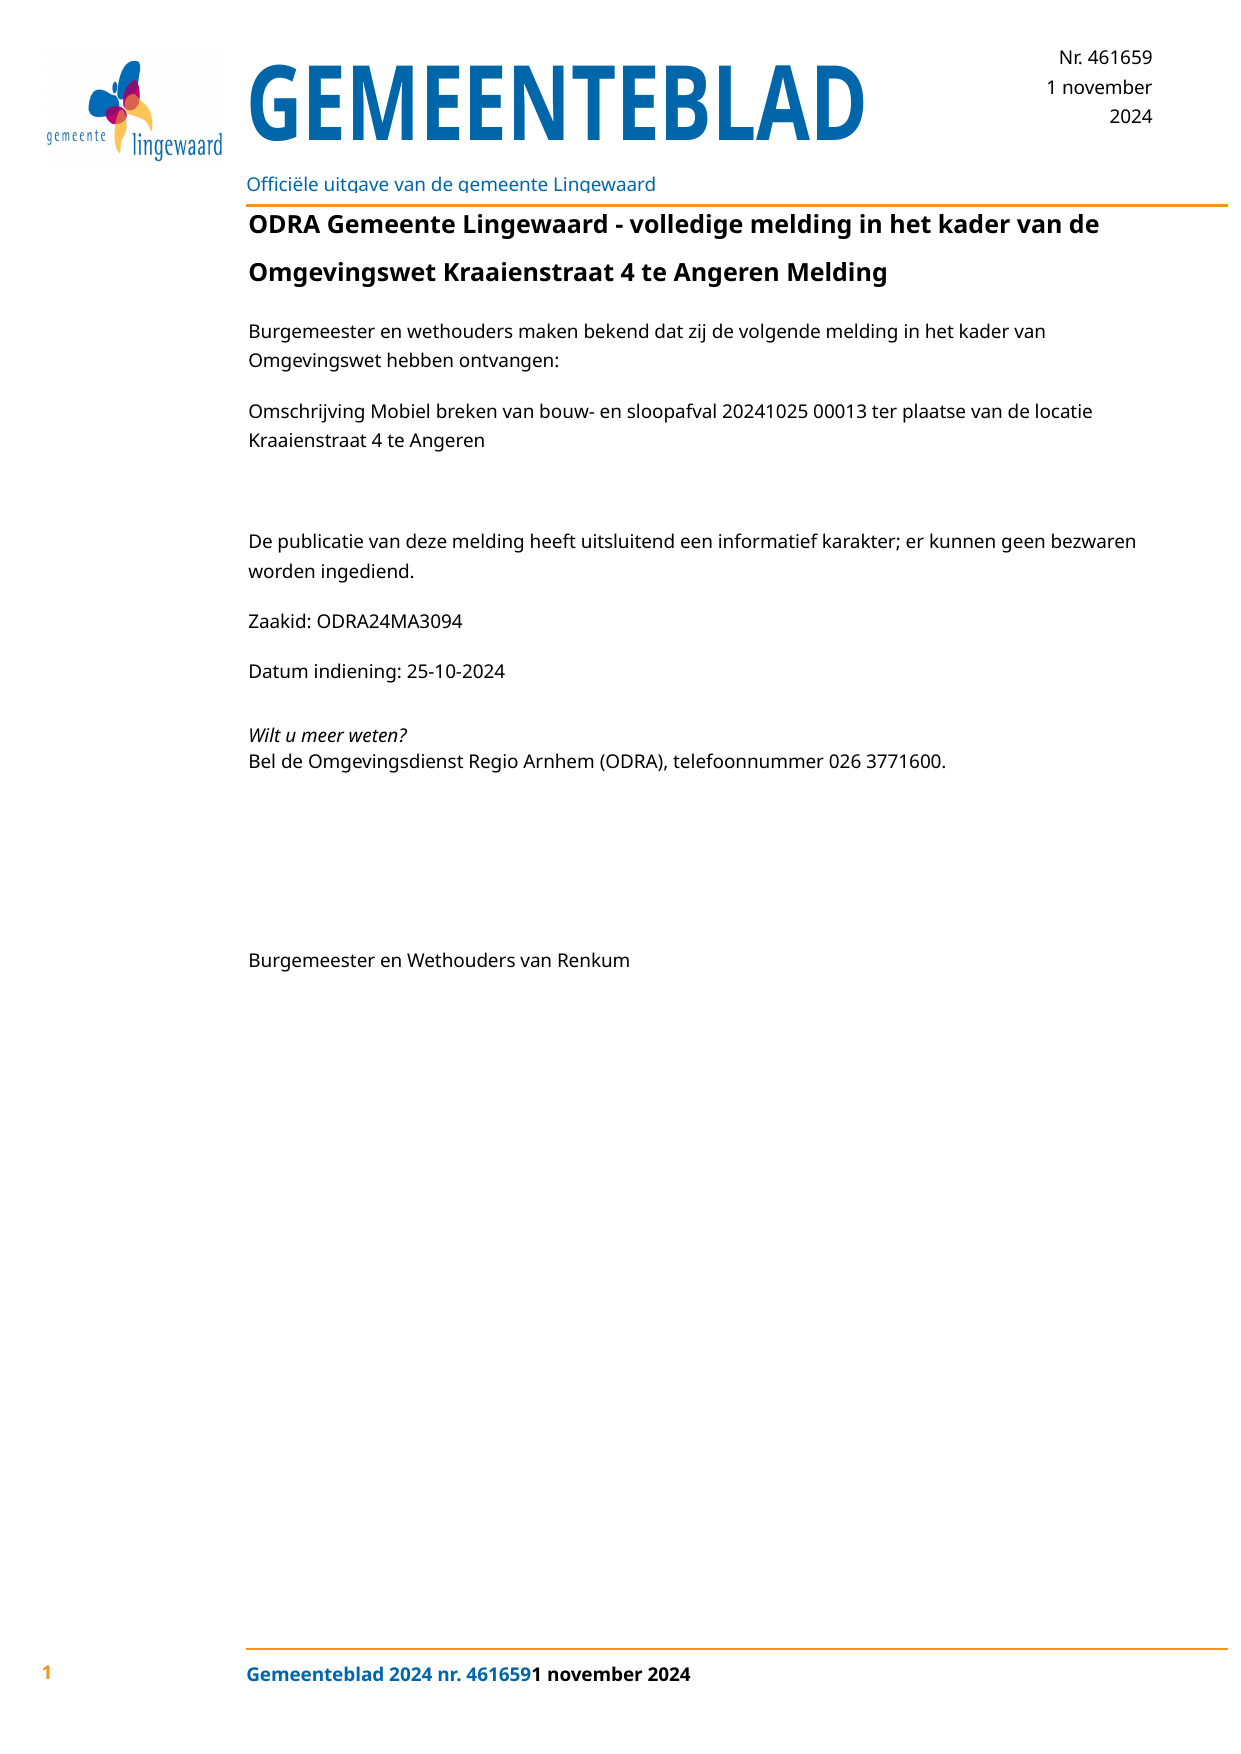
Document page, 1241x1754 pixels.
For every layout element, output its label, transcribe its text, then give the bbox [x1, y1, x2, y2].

picture [41, 47, 231, 172]
text De publicatie van deze melding heeft uitsluitend een informatief karakter; er kunnen geen bezwaren worden ingediend. [248, 528, 1152, 584]
text Burgemeester en wethouders maken bekend dat zij de volgende melding in het kader van Omgevingswet hebben ontvangen: [248, 318, 1152, 373]
text ODRA Gemeente Lingewaard - volledige melding in het kader van de Omgevingswet Kraaienstraat 4 te Angeren Melding [248, 207, 1152, 288]
text Bel de Omgevingsdienst Regio Arnhem (ODRA), telefoonnummer 026 3771600. [248, 748, 1152, 774]
text Datum indiening: 25-10-2024 [248, 659, 1152, 684]
text Zaakid: ODRA24MA3094 [248, 608, 1152, 634]
text Wilt u meer weten? [248, 723, 1152, 748]
text Omschrijving Mobiel breken van bouw- en sloopafval 20241025 00013 ter plaatse van de locatie Kraaienstraat 4 te Angeren [248, 398, 1152, 453]
text Burgemeester en Wethouders van Renkum [248, 947, 1152, 973]
